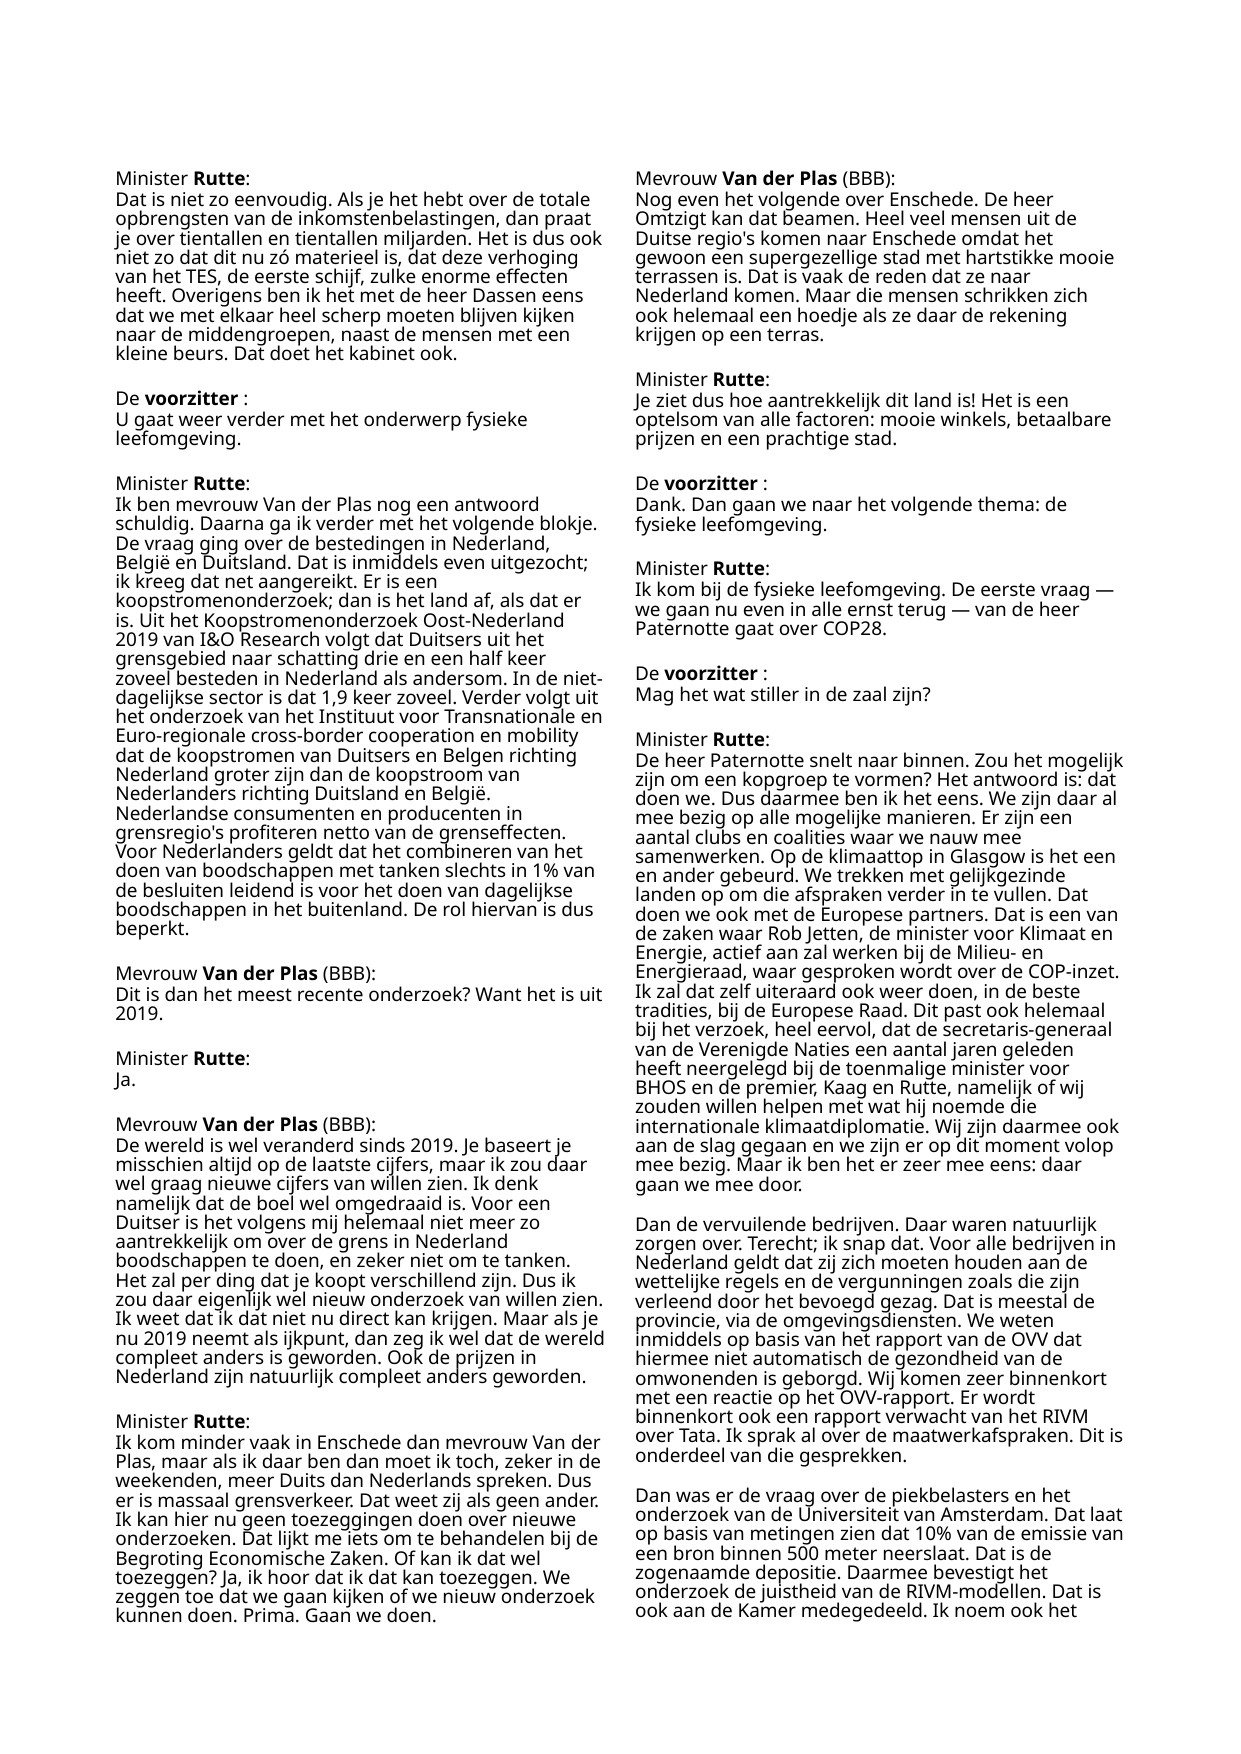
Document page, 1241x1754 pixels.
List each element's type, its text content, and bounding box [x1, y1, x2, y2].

text Minister Rutte: [115, 1408, 605, 1434]
text Dan de vervuilende bedrijven. Daar waren natuurlijk zorgen over. Terecht; ik snap dat. Voor alle bedrijven in Nederland geldt dat zij zich moeten houden aan de wettelijke regels en de vergunningen zoals die zijn verleend door het bevoegd gezag. Dat is meestal de provincie, via de omgevingsdiensten. We weten inmiddels op basis van het rapport van de OVV dat hiermee niet automatisch de gezondheid van de omwonenden is geborgd. Wij komen zeer binnenkort met een reactie op het OVV-rapport. Er wordt binnenkort ook een rapport verwacht van het RIVM over Tata. Ik sprak al over de maatwerkafspraken. Dit is onderdeel van die gesprekken. [635, 1216, 1125, 1466]
text Mag het wat stiller in de zaal zijn? [635, 686, 1125, 705]
text De voorzitter : [635, 471, 1125, 496]
text Ik ben mevrouw Van der Plas nog een antwoord schuldig. Daarna ga ik verder met het volgende blokje. De vraag ging over de bestedingen in Nederland, België en Duitsland. Dat is inmiddels even uitgezocht; ik kreeg dat net aangereikt. Er is een koopstromenonderzoek; dan is het land af, als dat er is. Uit het Koopstromenonderzoek Oost-Nederland 2019 van I&O Research volgt dat Duitsers uit het grensgebied naar schatting drie en een half keer zoveel besteden in Nederland als andersom. In de niet-dagelijkse sector is dat 1,9 keer zoveel. Verder volgt uit het onderzoek van het Instituut voor Transnationale en Euro-regionale cross-border cooperation en mobility dat de koopstromen van Duitsers en Belgen richting Nederland groter zijn dan de koopstroom van Nederlanders richting Duitsland en België. Nederlandse consumenten en producenten in grensregio's profiteren netto van de grenseffecten. Voor Nederlanders geldt dat het combineren van het doen van boodschappen met tanken slechts in 1% van de besluiten leidend is voor het doen van dagelijkse boodschappen in het buitenland. De rol hiervan is dus beperkt. [115, 496, 605, 939]
text Nog even het volgende over Enschede. De heer Omtzigt kan dat beamen. Heel veel mensen uit de Duitse regio's komen naar Enschede omdat het gewoon een supergezellige stad met hartstikke mooie terrassen is. Dat is vaak de reden dat ze naar Nederland komen. Maar die mensen schrikken zich ook helemaal een hoedje als ze daar de rekening krijgen op een terras. [635, 191, 1125, 345]
text De wereld is wel veranderd sinds 2019. Je baseert je misschien altijd op de laatste cijfers, maar ik zou daar wel graag nieuwe cijfers van willen zien. Ik denk namelijk dat de boel wel omgedraaid is. Voor een Duitser is het volgens mij helemaal niet meer zo aantrekkelijk om over de grens in Nederland boodschappen te doen, en zeker niet om te tanken. Het zal per ding dat je koopt verschillend zijn. Dus ik zou daar eigenlijk wel nieuw onderzoek van willen zien. Ik weet dat ik dat niet nu direct kan krijgen. Maar als je nu 2019 neemt als ijkpunt, dan zeg ik wel dat de wereld compleet anders is geworden. Ook de prijzen in Nederland zijn natuurlijk compleet anders geworden. [115, 1137, 605, 1387]
text Minister Rutte: [635, 556, 1125, 581]
text Minister Rutte: [635, 726, 1125, 752]
text Dit is dan het meest recente onderzoek? Want het is uit 2019. [115, 986, 605, 1024]
text Mevrouw Van der Plas (BBB): [115, 960, 605, 986]
text Minister Rutte: [635, 366, 1125, 392]
text Mevrouw Van der Plas (BBB): [635, 165, 1125, 191]
text Minister Rutte: [115, 165, 605, 191]
text Minister Rutte: [115, 470, 605, 496]
text Je ziet dus hoe aantrekkelijk dit land is! Het is een optelsom van alle factoren: mooie winkels, betaalbare prijzen en een prachtige stad. [635, 392, 1125, 450]
text De voorzitter : [115, 385, 605, 411]
text U gaat weer verder met het onderwerp fysieke leefomgeving. [115, 411, 605, 449]
text Dank. Dan gaan we naar het volgende thema: de fysieke leefomgeving. [635, 496, 1125, 535]
text Ik kom minder vaak in Enschede dan mevrouw Van der Plas, maar als ik daar ben dan moet ik toch, zeker in de weekenden, meer Duits dan Nederlands spreken. Dus er is massaal grensverkeer. Dat weet zij als geen ander. Ik kan hier nu geen toezeggingen doen over nieuwe onderzoeken. Dat lijkt me iets om te behandelen bij de Begroting Economische Zaken. Of kan ik dat wel toezeggen? Ja, ik hoor dat ik dat kan toezeggen. We zeggen toe dat we gaan kijken of we nieuw onderzoek kunnen doen. Prima. Gaan we doen. [115, 1434, 605, 1627]
text Mevrouw Van der Plas (BBB): [115, 1111, 605, 1137]
text Ik kom bij de fysieke leefomgeving. De eerste vraag — we gaan nu even in alle ernst terug — van de heer Paternotte gaat over COP28. [635, 581, 1125, 639]
text De voorzitter : [635, 660, 1125, 686]
text De heer Paternotte snelt naar binnen. Zou het mogelijk zijn om een kopgroep te vormen? Het antwoord is: dat doen we. Dus daarmee ben ik het eens. We zijn daar al mee bezig op alle mogelijke manieren. Er zijn een aantal clubs en coalities waar we nauw mee samenwerken. Op de klimaattop in Glasgow is het een en ander gebeurd. We trekken met gelijkgezinde landen op om die afspraken verder in te vullen. Dat doen we ook met de Europese partners. Dat is een van de zaken waar Rob Jetten, de minister voor Klimaat en Energie, actief aan zal werken bij de Milieu- en Energieraad, waar gesproken wordt over de COP-inzet. Ik zal dat zelf uiteraard ook weer doen, in de beste tradities, bij de Europese Raad. Dit past ook helemaal bij het verzoek, heel eervol, dat de secretaris-generaal van de Verenigde Naties een aantal jaren geleden heeft neergelegd bij de toenmalige minister voor BHOS en de premier, Kaag en Rutte, namelijk of wij zouden willen helpen met wat hij noemde die internationale klimaatdiplomatie. Wij zijn daarmee ook aan de slag gegaan en we zijn er op dit moment volop mee bezig. Maar ik ben het er zeer mee eens: daar gaan we mee door. [635, 752, 1125, 1195]
text Dan was er de vraag over de piekbelasters en het onderzoek van de Universiteit van Amsterdam. Dat laat op basis van metingen zien dat 10% van de emissie van een bron binnen 500 meter neerslaat. Dat is de zogenaamde depositie. Daarmee bevestigt het onderzoek de juistheid van de RIVM-modellen. Dat is ook aan de Kamer medegedeeld. Ik noem ook het [635, 1487, 1125, 1622]
text Minister Rutte: [115, 1045, 605, 1071]
text Ja. [115, 1071, 605, 1090]
text Dat is niet zo eenvoudig. Als je het hebt over de totale opbrengsten van de inkomstenbelastingen, dan praat je over tientallen en tientallen miljarden. Het is dus ook niet zo dat dit nu zó materieel is, dat deze verhoging van het TES, de eerste schijf, zulke enorme effecten heeft. Overigens ben ik het met de heer Dassen eens dat we met elkaar heel scherp moeten blijven kijken naar de middengroepen, naast de mensen met een kleine beurs. Dat doet het kabinet ook. [115, 191, 605, 364]
